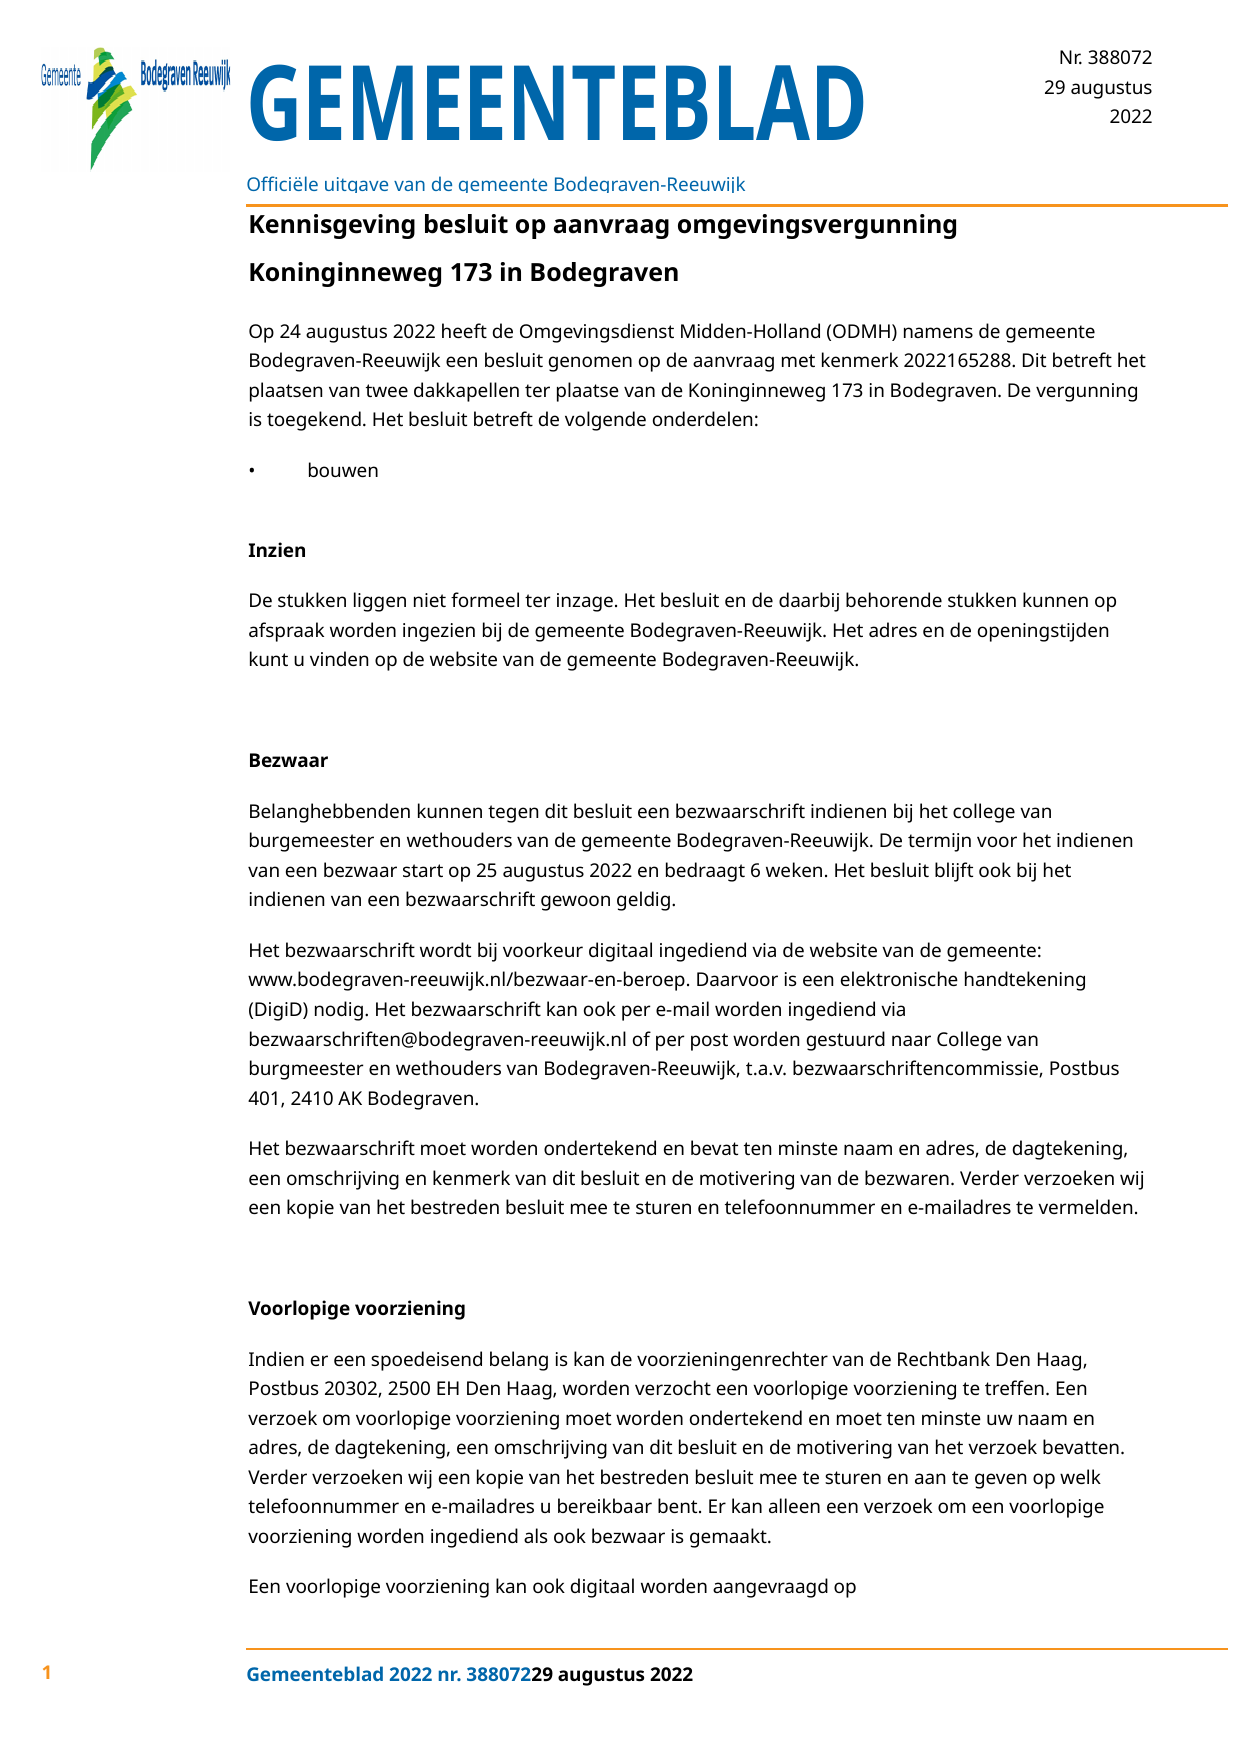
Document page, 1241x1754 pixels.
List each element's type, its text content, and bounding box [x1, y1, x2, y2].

text Inzien [248, 537, 1152, 563]
text De stukken liggen niet formeel ter inzage. Het besluit en de daarbij behorende stukken kunnen op afspraak worden ingezien bij de gemeente Bodegraven-Reeuwijk. Het adres en de openingstijden kunt u vinden op de website van de gemeente Bodegraven-Reeuwijk. [248, 587, 1152, 672]
text Voorlopige voorziening [248, 1295, 1152, 1321]
text Kennisgeving besluit op aanvraag omgevingsvergunning Koninginneweg 173 in Bodegraven [248, 207, 1152, 288]
text Het bezwaarschrift wordt bij voorkeur digitaal ingediend via de website van de gemeente: www.bodegraven-reeuwijk.nl/bezwaar-en-beroep. Daarvoor is een elektronische handtekening (DigiD) nodig. Het bezwaarschrift kan ook per e-mail worden ingediend via bezwaarschriften@bodegraven-reeuwijk.nl of per post worden gestuurd naar College van burgmeester en wethouders van Bodegraven-Reeuwijk, t.a.v. bezwaarschriftencommissie, Postbus 401, 2410 AK Bodegraven. [248, 937, 1152, 1111]
picture [41, 47, 231, 172]
text Belanghebbenden kunnen tegen dit besluit een bezwaarschrift indienen bij het college van burgemeester en wethouders van de gemeente Bodegraven-Reeuwijk. De termijn voor het indienen van een bezwaar start op 25 augustus 2022 en bedraagt 6 weken. Het besluit blijft ook bij het indienen van een bezwaarschrift gewoon geldig. [248, 798, 1152, 912]
list bouwen [248, 457, 1152, 483]
text Op 24 augustus 2022 heeft de Omgevingsdienst Midden-Holland (ODMH) namens de gemeente Bodegraven-Reeuwijk een besluit genomen op de aanvraag met kenmerk 2022165288. Dit betreft het plaatsen van twee dakkapellen ter plaatse van de Koninginneweg 173 in Bodegraven. De vergunning is toegekend. Het besluit betreft de volgende onderdelen: [248, 318, 1152, 432]
text Een voorlopige voorziening kan ook digitaal worden aangevraagd op [248, 1574, 1152, 1599]
text Indien er een spoedeisend belang is kan de voorzieningenrechter van de Rechtbank Den Haag, Postbus 20302, 2500 EH Den Haag, worden verzocht een voorlopige voorziening te treffen. Een verzoek om voorlopige voorziening moet worden ondertekend en moet ten minste uw naam en adres, de dagtekening, een omschrijving van dit besluit en de motivering van het verzoek bevatten. Verder verzoeken wij een kopie van het bestreden besluit mee te sturen en aan te geven op welk telefoonnummer en e-mailadres u bereikbaar bent. Er kan alleen een verzoek om een voorlopige voorziening worden ingediend als ook bezwaar is gemaakt. [248, 1346, 1152, 1549]
text Het bezwaarschrift moet worden ondertekend en bevat ten minste naam en adres, de dagtekening, een omschrijving en kenmerk van dit besluit en de motivering van de bezwaren. Verder verzoeken wij een kopie van het bestreden besluit mee te sturen en telefoonnummer en e-mailadres te vermelden. [248, 1135, 1152, 1220]
text Bezwaar [248, 747, 1152, 773]
